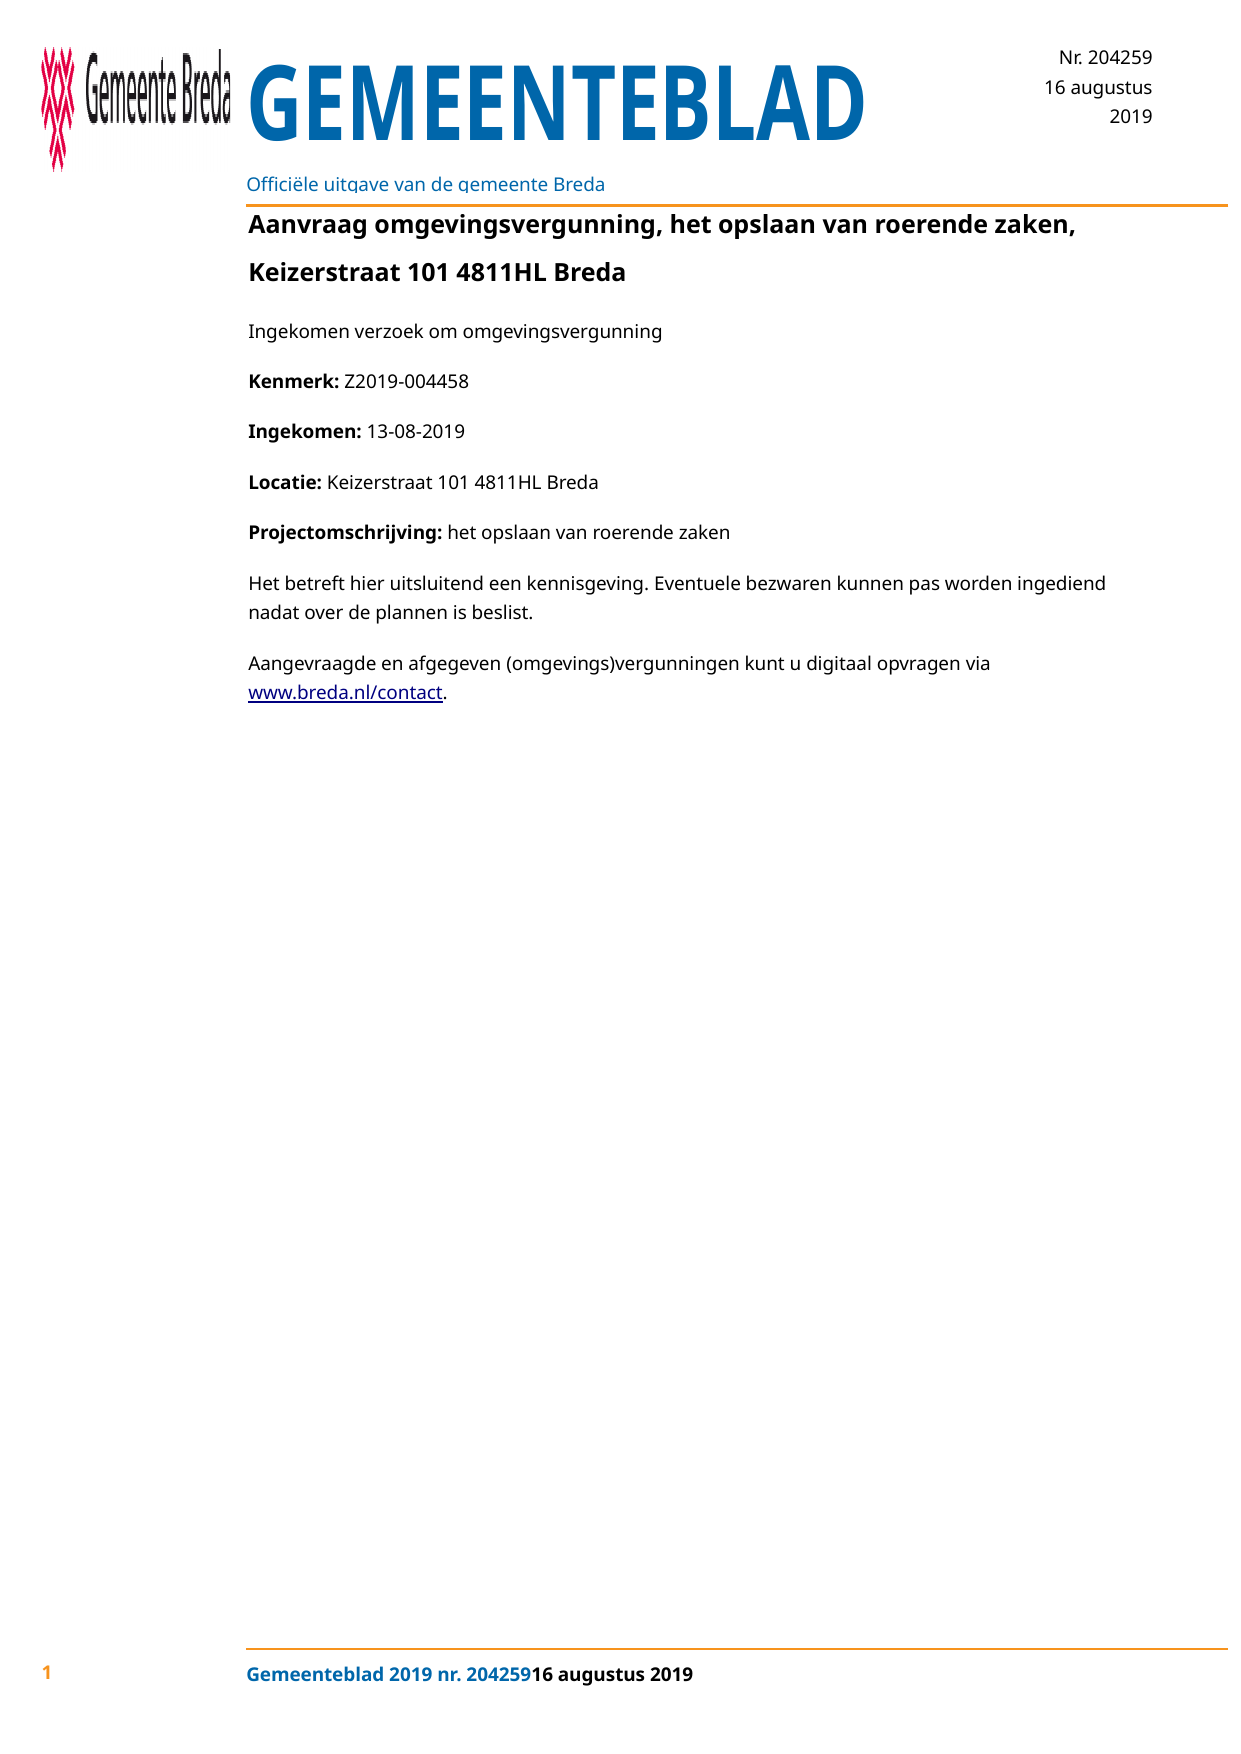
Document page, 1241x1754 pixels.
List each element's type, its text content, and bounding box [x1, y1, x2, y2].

text Kenmerk: Z2019-004458 [248, 368, 1152, 394]
text Locatie: Keizerstraat 101 4811HL Breda [248, 469, 1152, 495]
text Projectomschrijving: het opslaan van roerende zaken [248, 519, 1152, 545]
text Aanvraag omgevingsvergunning, het opslaan van roerende zaken, Keizerstraat 101 4811HL Breda [248, 207, 1152, 288]
picture [41, 47, 231, 172]
text Aangevraagde en afgegeven (omgevings)vergunningen kunt u digitaal opvragen via www.breda.nl/contact. [248, 650, 1152, 705]
text Ingekomen verzoek om omgevingsvergunning [248, 318, 1152, 344]
text Ingekomen: 13-08-2019 [248, 419, 1152, 444]
text Het betreft hier uitsluitend een kennisgeving. Eventuele bezwaren kunnen pas worden ingediend nadat over de plannen is beslist. [248, 570, 1152, 625]
